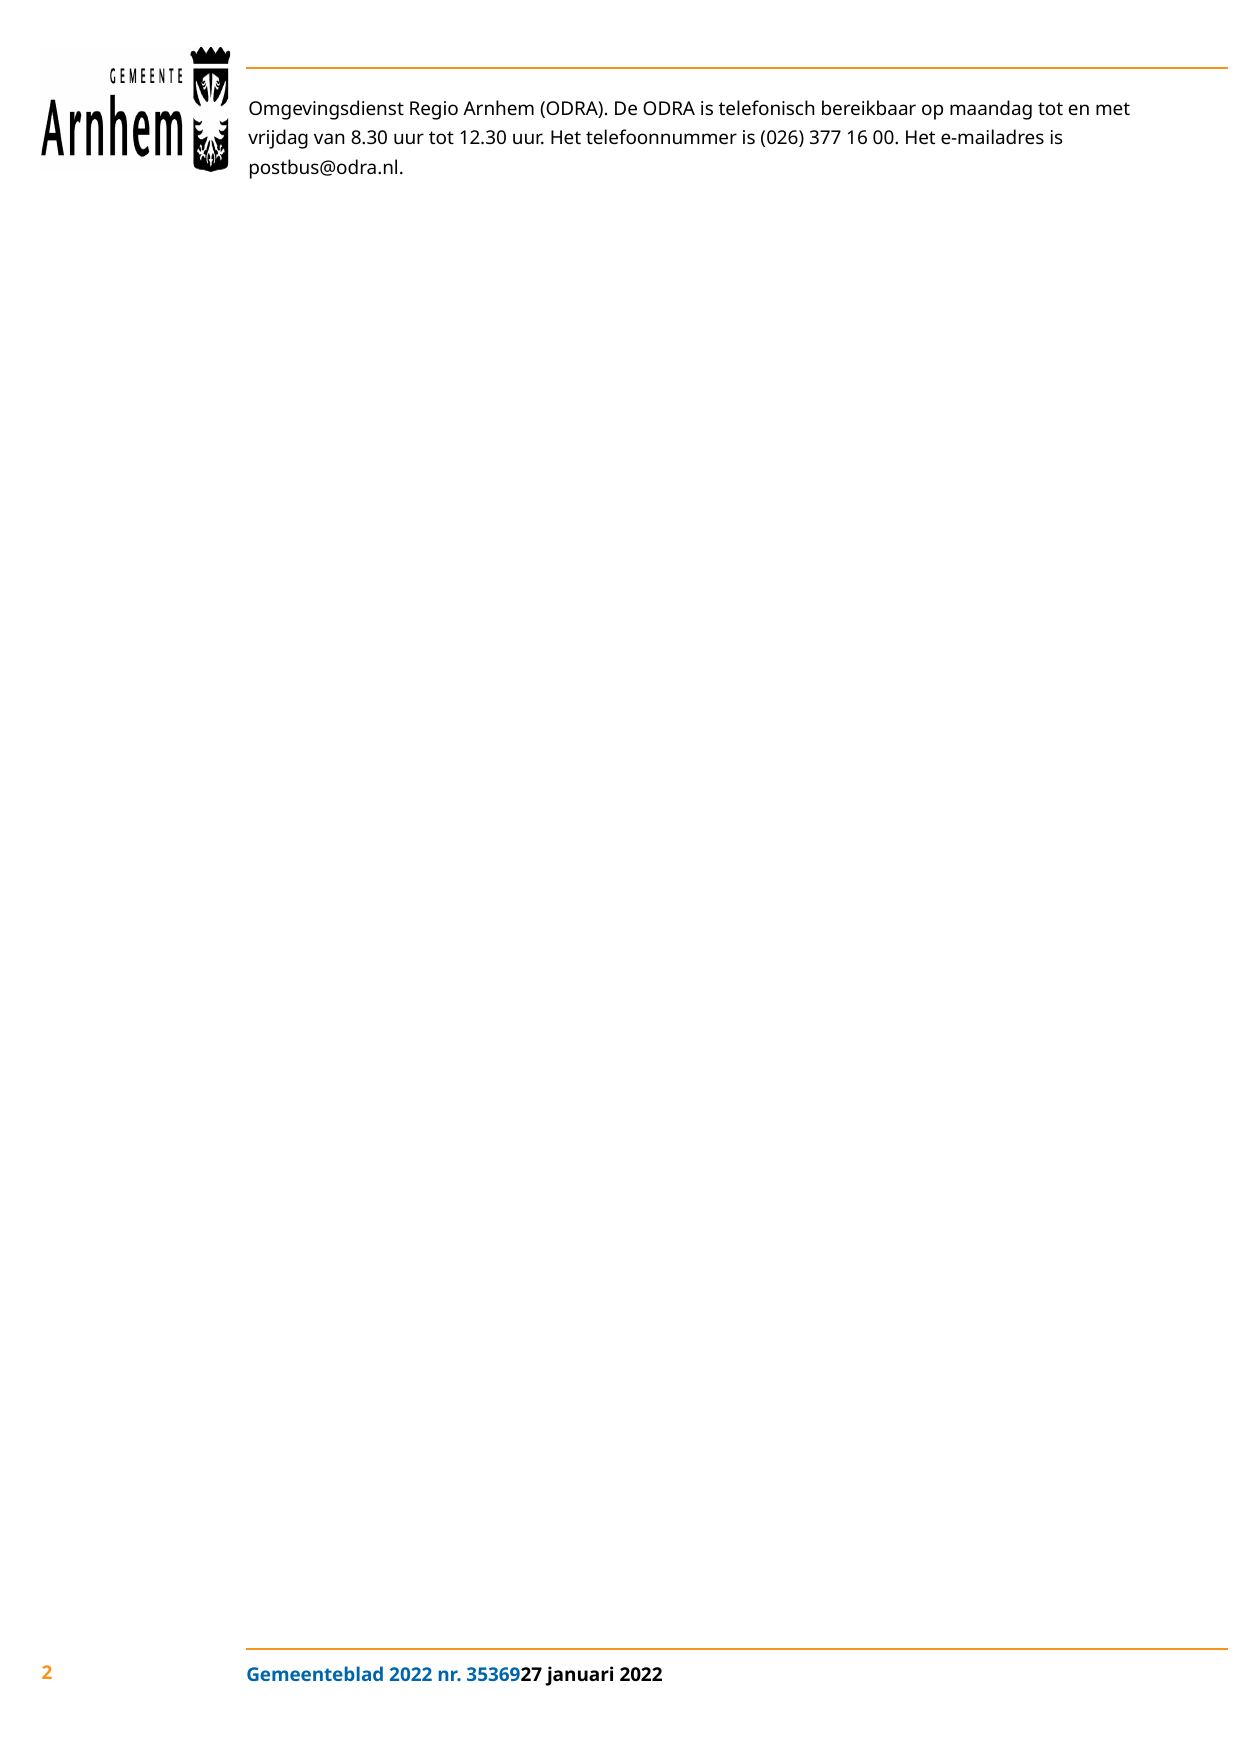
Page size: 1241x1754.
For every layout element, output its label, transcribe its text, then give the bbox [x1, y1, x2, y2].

text Omgevingsdienst Regio Arnhem (ODRA). De ODRA is telefonisch bereikbaar op maandag tot en met vrijdag van 8.30 uur tot 12.30 uur. Het telefoonnummer is (026) 377 16 00. Het e-mailadres is postbus@odra.nl. [248, 95, 1152, 180]
picture [41, 47, 231, 172]
